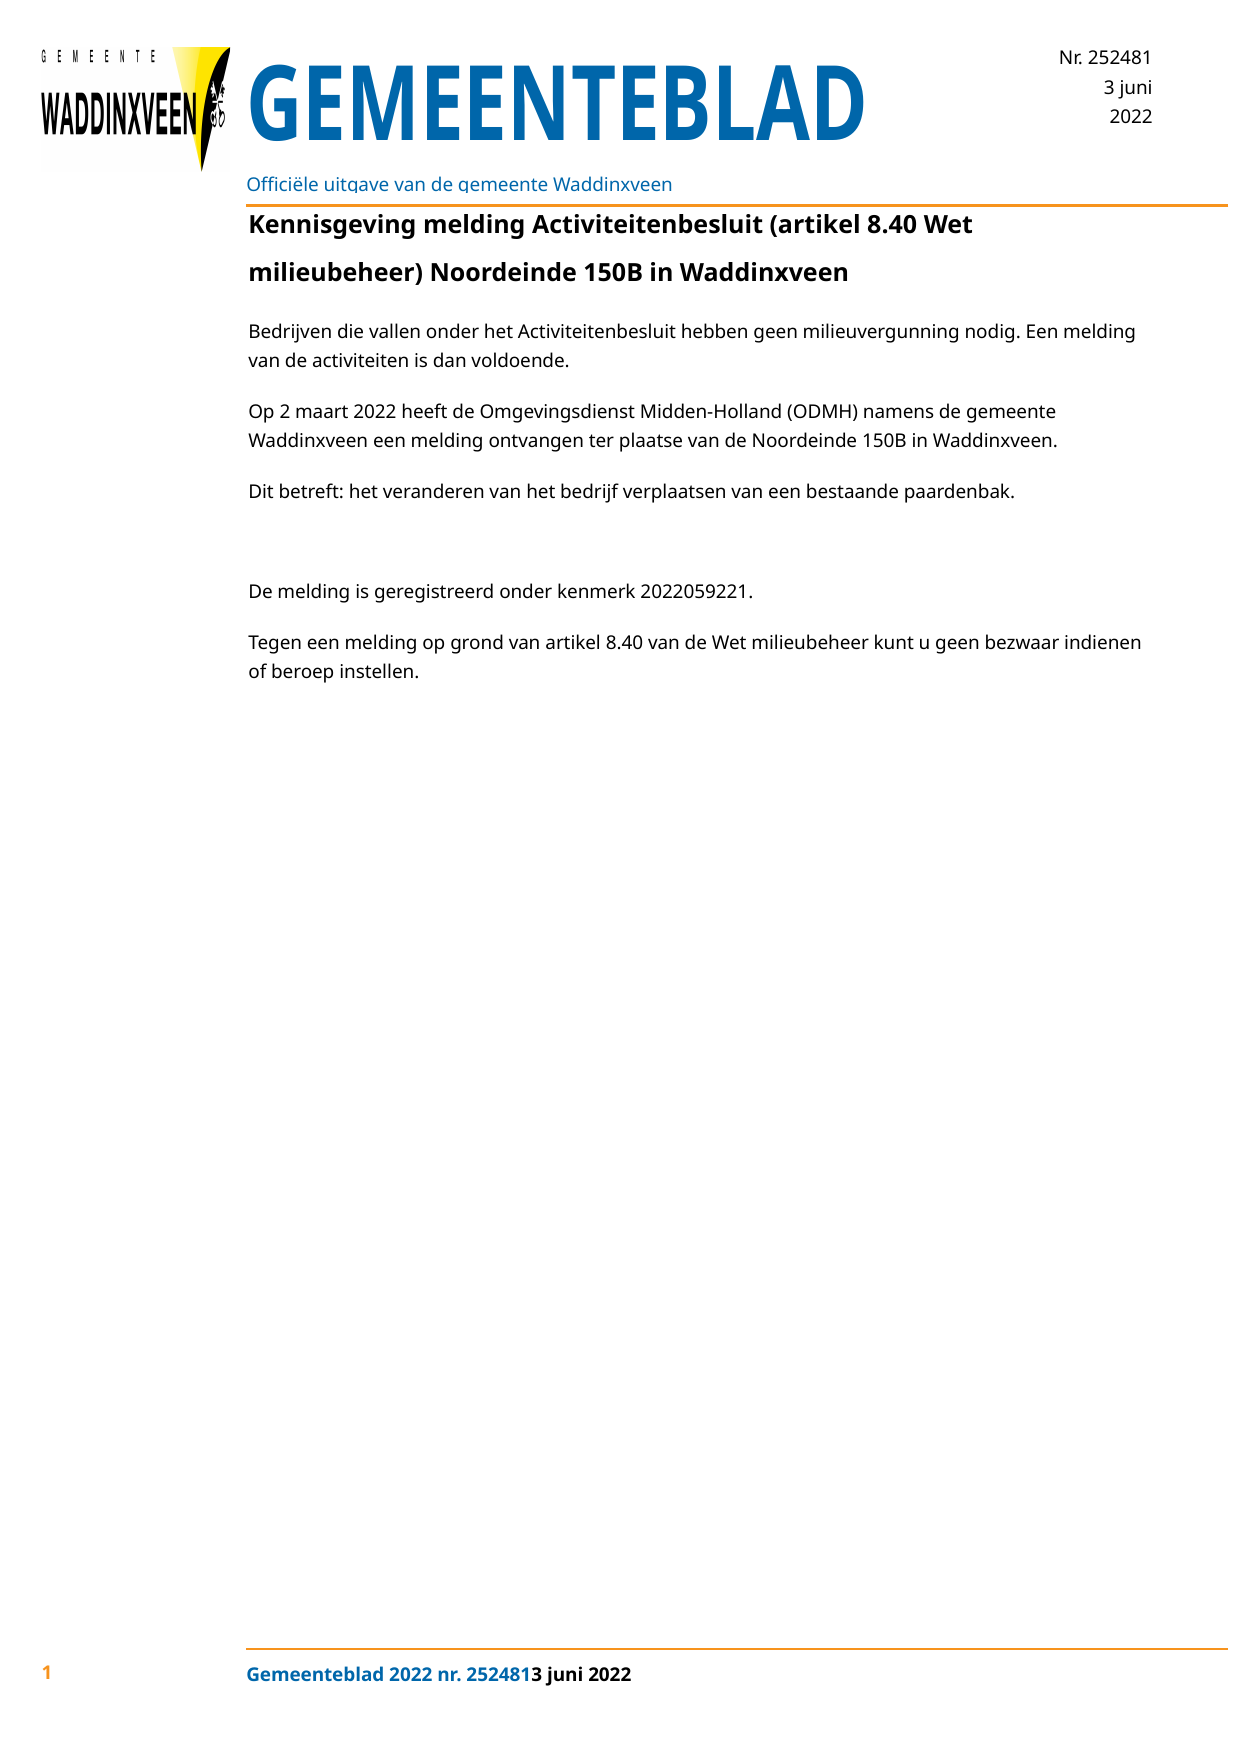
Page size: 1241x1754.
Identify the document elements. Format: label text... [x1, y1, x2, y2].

text De melding is geregistreerd onder kenmerk 2022059221. [248, 579, 1152, 604]
text Kennisgeving melding Activiteitenbesluit (artikel 8.40 Wet milieubeheer) Noordeinde 150B in Waddinxveen [248, 207, 1152, 288]
text Tegen een melding op grond van artikel 8.40 van de Wet milieubeheer kunt u geen bezwaar indienen of beroep instellen. [248, 629, 1152, 684]
picture [41, 47, 231, 172]
text Bedrijven die vallen onder het Activiteitenbesluit hebben geen milieuvergunning nodig. Een melding van de activiteiten is dan voldoende. [248, 318, 1152, 373]
text Op 2 maart 2022 heeft de Omgevingsdienst Midden-Holland (ODMH) namens de gemeente Waddinxveen een melding ontvangen ter plaatse van de Noordeinde 150B in Waddinxveen. [248, 398, 1152, 453]
text Dit betreft: het veranderen van het bedrijf verplaatsen van een bestaande paardenbak. [248, 478, 1152, 504]
